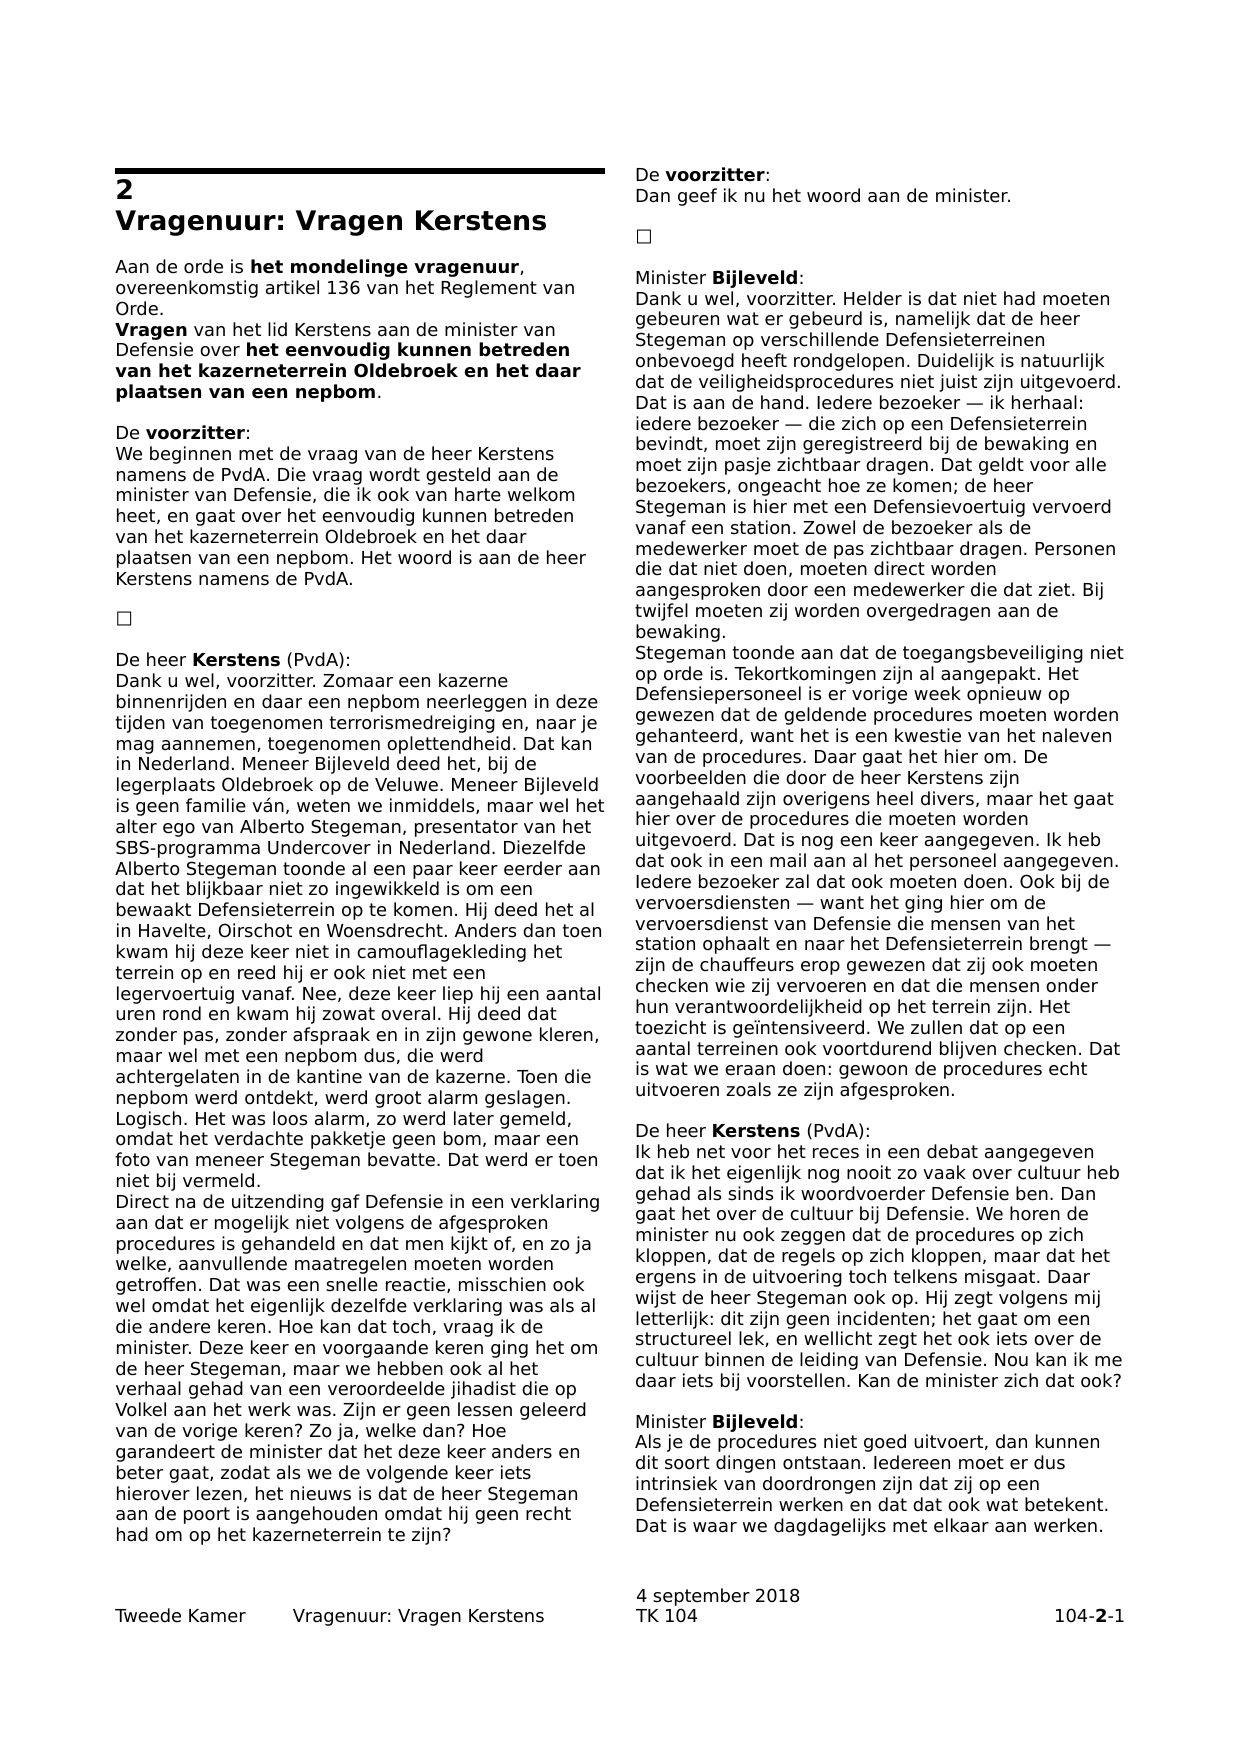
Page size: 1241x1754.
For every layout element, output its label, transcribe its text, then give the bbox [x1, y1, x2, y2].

text Minister Bijleveld: [635, 1412, 1125, 1432]
text ⬜ [115, 609, 605, 630]
text Dank u wel, voorzitter. Zomaar een kazerne binnenrijden en daar een nepbom neerleggen in deze tijden van toegenomen terrorismedreiging en, naar je mag aannemen, toegenomen oplettendheid. Dat kan in Nederland. Meneer Bijleveld deed het, bij de legerplaats Oldebroek op de Veluwe. Meneer Bijleveld is geen familie ván, weten we inmiddels, maar wel het alter ego van Alberto Stegeman, presentator van het SBS-programma Undercover in Nederland. Diezelfde Alberto Stegeman toonde al een paar keer eerder aan dat het blijkbaar niet zo ingewikkeld is om een bewaakt Defensieterrein op te komen. Hij deed het al in Havelte, Oirschot en Woensdrecht. Anders dan toen kwam hij deze keer niet in camouflagekleding het terrein op en reed hij er ook niet met een legervoertuig vanaf. Nee, deze keer liep hij een aantal uren rond en kwam hij zowat overal. Hij deed dat zonder pas, zonder afspraak en in zijn gewone kleren, maar wel met een nepbom dus, die werd achtergelaten in de kantine van de kazerne. Toen die nepbom werd ontdekt, werd groot alarm geslagen. Logisch. Het was loos alarm, zo werd later gemeld, omdat het verdachte pakketje geen bom, maar een foto van meneer Stegeman bevatte. Dat werd er toen niet bij vermeld. [115, 671, 605, 1192]
text Ik heb net voor het reces in een debat aangegeven dat ik het eigenlijk nog nooit zo vaak over cultuur heb gehad als sinds ik woordvoerder Defensie ben. Dan gaat het over de cultuur bij Defensie. We horen de minister nu ook zeggen dat de procedures op zich kloppen, dat de regels op zich kloppen, maar dat het ergens in de uitvoering toch telkens misgaat. Daar wijst de heer Stegeman ook op. Hij zegt volgens mij letterlijk: dit zijn geen incidenten; het gaat om een structureel lek, en wellicht zegt het ook iets over de cultuur binnen de leiding van Defensie. Nou kan ik me daar iets bij voorstellen. Kan de minister zich dat ook? [635, 1142, 1125, 1392]
text Aan de orde is het mondelinge vragenuur, overeenkomstig artikel 136 van het Reglement van Orde. [115, 257, 605, 319]
text De heer Kerstens (PvdA): [635, 1121, 1125, 1142]
text Stegeman toonde aan dat de toegangsbeveiliging niet op orde is. Tekortkomingen zijn al aangepakt. Het Defensiepersoneel is er vorige week opnieuw op gewezen dat de geldende procedures moeten worden gehanteerd, want het is een kwestie van het naleven van de procedures. Daar gaat het hier om. De voorbeelden die door de heer Kerstens zijn aangehaald zijn overigens heel divers, maar het gaat hier over de procedures die moeten worden uitgevoerd. Dat is nog een keer aangegeven. Ik heb dat ook in een mail aan al het personeel aangegeven. Iedere bezoeker zal dat ook moeten doen. Ook bij de vervoersdiensten — want het ging hier om de vervoersdienst van Defensie die mensen van het station ophaalt en naar het Defensieterrein brengt — zijn de chauffeurs erop gewezen dat zij ook moeten checken wie zij vervoeren en dat die mensen onder hun verantwoordelijkheid op het terrein zijn. Het toezicht is geïntensiveerd. We zullen dat op een aantal terreinen ook voortdurend blijven checken. Dat is wat we eraan doen: gewoon de procedures echt uitvoeren zoals ze zijn afgesproken. [635, 642, 1125, 1101]
text Vragen van het lid Kerstens aan de minister van Defensie over het eenvoudig kunnen betreden van het kazerneterrein Oldebroek en het daar plaatsen van een nepbom. [115, 319, 605, 403]
title 2 Vragenuur: Vragen Kerstens [115, 174, 605, 237]
text De voorzitter: [635, 165, 1125, 186]
text ⬜ [635, 227, 1125, 248]
text We beginnen met de vraag van de heer Kerstens namens de PvdA. Die vraag wordt gesteld aan de minister van Defensie, die ik ook van harte welkom heet, en gaat over het eenvoudig kunnen betreden van het kazerneterrein Oldebroek en het daar plaatsen van een nepbom. Het woord is aan de heer Kerstens namens de PvdA. [115, 443, 605, 589]
text Minister Bijleveld: [635, 268, 1125, 288]
text De heer Kerstens (PvdA): [115, 650, 605, 671]
text Dan geef ik nu het woord aan de minister. [635, 186, 1125, 207]
text De voorzitter: [115, 423, 605, 443]
text Direct na de uitzending gaf Defensie in een verklaring aan dat er mogelijk niet volgens de afgesproken procedures is gehandeld en dat men kijkt of, en zo ja welke, aanvullende maatregelen moeten worden getroffen. Dat was een snelle reactie, misschien ook wel omdat het eigenlijk dezelfde verklaring was als al die andere keren. Hoe kan dat toch, vraag ik de minister. Deze keer en voorgaande keren ging het om de heer Stegeman, maar we hebben ook al het verhaal gehad van een veroordeelde jihadist die op Volkel aan het werk was. Zijn er geen lessen geleerd van de vorige keren? Zo ja, welke dan? Hoe garandeert de minister dat het deze keer anders en beter gaat, zodat als we de volgende keer iets hierover lezen, het nieuws is dat de heer Stegeman aan de poort is aangehouden omdat hij geen recht had om op het kazerneterrein te zijn? [115, 1192, 605, 1546]
text Als je de procedures niet goed uitvoert, dan kunnen dit soort dingen ontstaan. Iedereen moet er dus intrinsiek van doordrongen zijn dat zij op een Defensieterrein werken en dat dat ook wat betekent. Dat is waar we dagdagelijks met elkaar aan werken. [635, 1432, 1125, 1536]
text Dank u wel, voorzitter. Helder is dat niet had moeten gebeuren wat er gebeurd is, namelijk dat de heer Stegeman op verschillende Defensieterreinen onbevoegd heeft rondgelopen. Duidelijk is natuurlijk dat de veiligheidsprocedures niet juist zijn uitgevoerd. Dat is aan de hand. Iedere bezoeker — ik herhaal: iedere bezoeker — die zich op een Defensieterrein bevindt, moet zijn geregistreerd bij de bewaking en moet zijn pasje zichtbaar dragen. Dat geldt voor alle bezoekers, ongeacht hoe ze komen; de heer Stegeman is hier met een Defensievoertuig vervoerd vanaf een station. Zowel de bezoeker als de medewerker moet de pas zichtbaar dragen. Personen die dat niet doen, moeten direct worden aangesproken door een medewerker die dat ziet. Bij twijfel moeten zij worden overgedragen aan de bewaking. [635, 288, 1125, 642]
